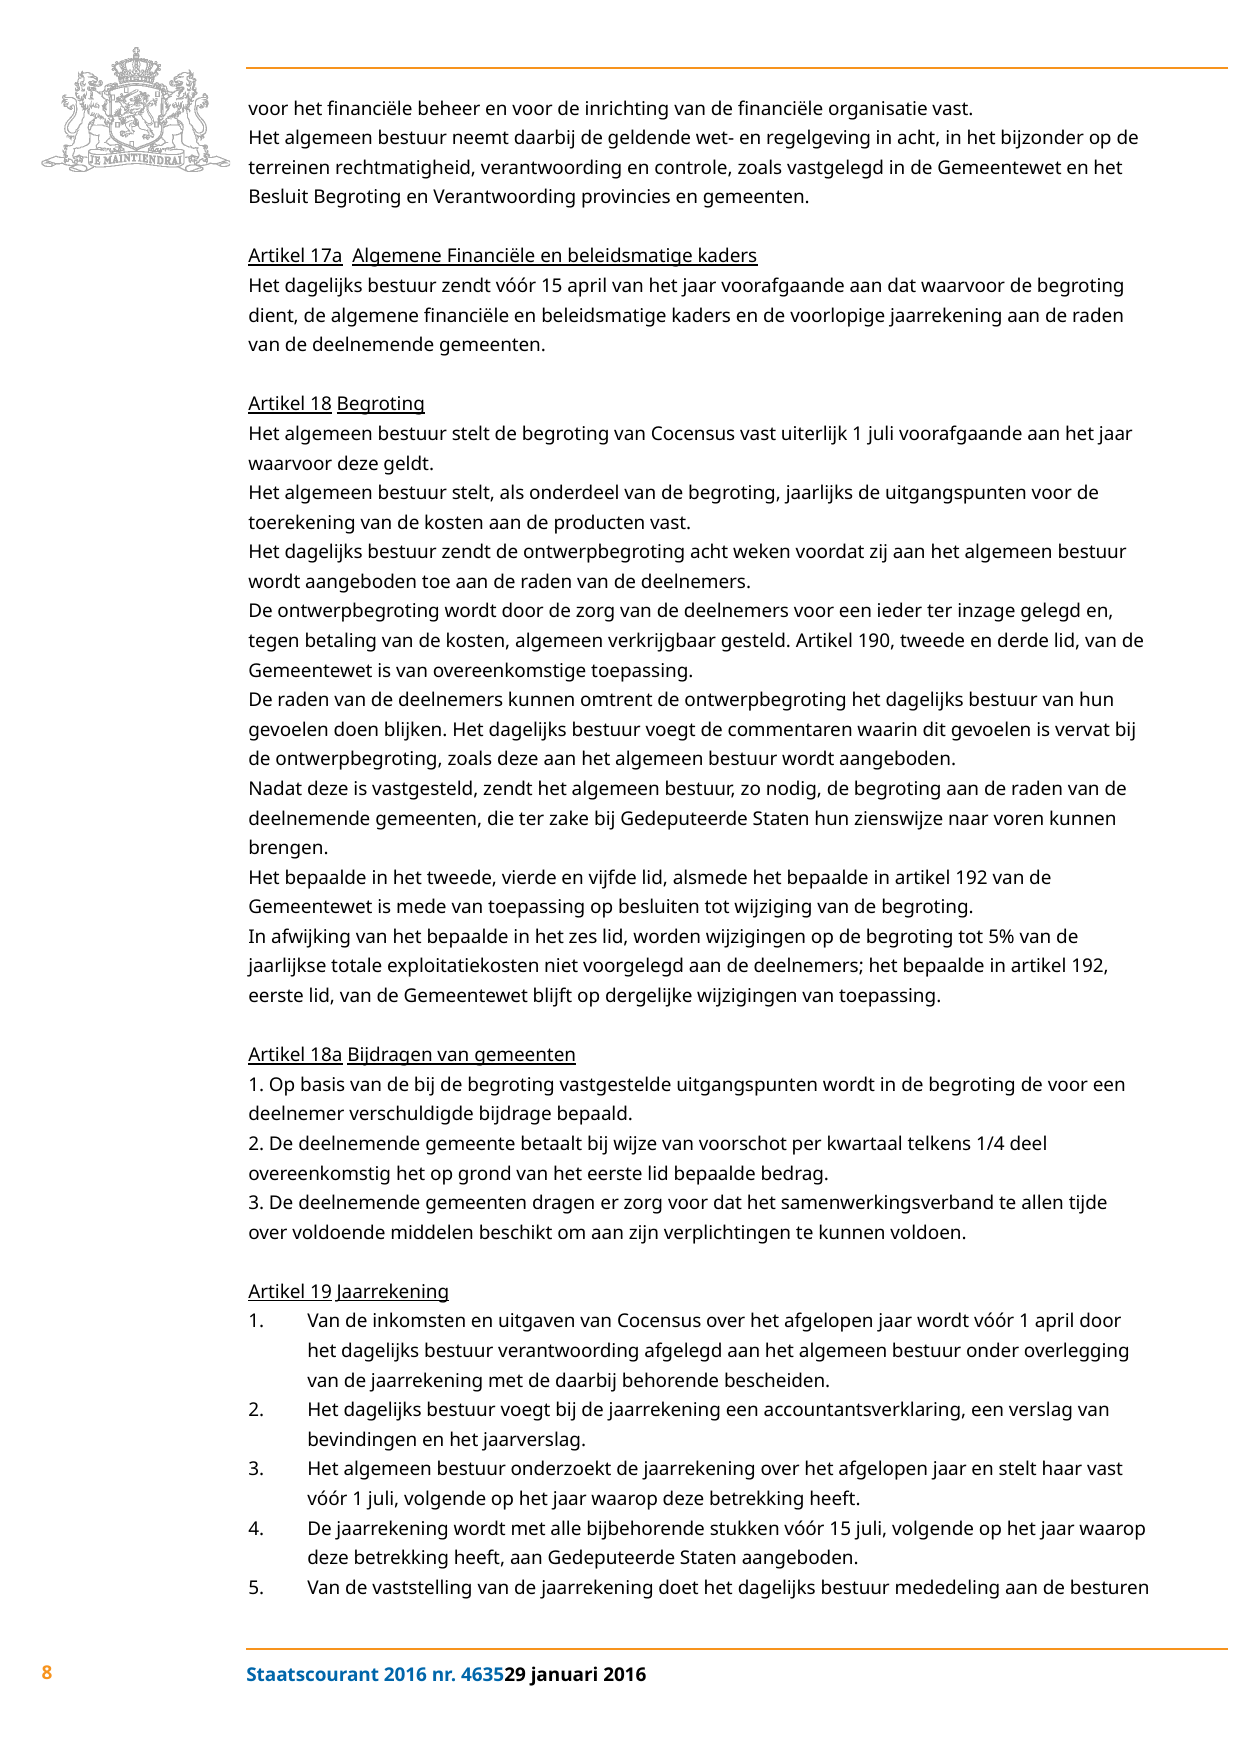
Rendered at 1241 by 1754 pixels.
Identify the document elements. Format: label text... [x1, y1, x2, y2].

text 1. Op basis van de bij de begroting vastgestelde uitgangspunten wordt in de begroting de voor een deelnemer verschuldigde bijdrage bepaald. [248, 1071, 1152, 1126]
list Het algemeen bestuur onderzoekt de jaarrekening over het afgelopen jaar en stelt haar vast vóór 1 juli, volgende op het jaar waarop deze betrekking heeft. [248, 1456, 1152, 1511]
picture [41, 47, 231, 172]
list Van de inkomsten en uitgaven van Cocensus over het afgelopen jaar wordt vóór 1 april door het dagelijks bestuur verantwoording afgelegd aan het algemeen bestuur onder overlegging van de jaarrekening met de daarbij behorende bescheiden. [248, 1308, 1152, 1393]
text Nadat deze is vastgesteld, zendt het algemeen bestuur, zo nodig, de begroting aan de raden van de deelnemende gemeenten, die ter zake bij Gedeputeerde Staten hun zienswijze naar voren kunnen brengen. [248, 775, 1152, 860]
text Het bepaalde in het tweede, vierde en vijfde lid, alsmede het bepaalde in artikel 192 van de Gemeentewet is mede van toepassing op besluiten tot wijziging van de begroting. [248, 864, 1152, 919]
text Artikel 18a Bijdragen van gemeenten [248, 1041, 1152, 1067]
list De jaarrekening wordt met alle bijbehorende stukken vóór 15 juli, volgende op het jaar waarop deze betrekking heeft, aan Gedeputeerde Staten aangeboden. [248, 1515, 1152, 1570]
text Artikel 17a Algemene Financiële en beleidsmatige kaders [248, 243, 1152, 268]
text Artikel 18 Begroting [248, 391, 1152, 416]
text Het dagelijks bestuur zendt de ontwerpbegroting acht weken voordat zij aan het algemeen bestuur wordt aangeboden toe aan de raden van de deelnemers. [248, 538, 1152, 594]
text De raden van de deelnemers kunnen omtrent de ontwerpbegroting het dagelijks bestuur van hun gevoelen doen blijken. Het dagelijks bestuur voegt de commentaren waarin dit gevoelen is vervat bij de ontwerpbegroting, zoals deze aan het algemeen bestuur wordt aangeboden. [248, 686, 1152, 771]
text Het algemeen bestuur stelt, als onderdeel van de begroting, jaarlijks de uitgangspunten voor de toerekening van de kosten aan de producten vast. [248, 479, 1152, 535]
list Het dagelijks bestuur voegt bij de jaarrekening een accountantsverklaring, een verslag van bevindingen en het jaarverslag. [248, 1396, 1152, 1452]
list Van de vaststelling van de jaarrekening doet het dagelijks bestuur mededeling aan de besturen [248, 1574, 1152, 1600]
text De ontwerpbegroting wordt door de zorg van de deelnemers voor een ieder ter inzage gelegd en, tegen betaling van de kosten, algemeen verkrijgbaar gesteld. Artikel 190, tweede en derde lid, van de Gemeentewet is van overeenkomstige toepassing. [248, 598, 1152, 683]
text Het algemeen bestuur stelt de begroting van Cocensus vast uiterlijk 1 juli voorafgaande aan het jaar waarvoor deze geldt. [248, 420, 1152, 476]
text In afwijking van het bepaalde in het zes lid, worden wijzigingen op de begroting tot 5% van de jaarlijkse totale exploitatiekosten niet voorgelegd aan de deelnemers; het bepaalde in artikel 192, eerste lid, van de Gemeentewet blijft op dergelijke wijzigingen van toepassing. [248, 923, 1152, 1008]
text 2. De deelnemende gemeente betaalt bij wijze van voorschot per kwartaal telkens 1/4 deel overeenkomstig het op grond van het eerste lid bepaalde bedrag. [248, 1130, 1152, 1186]
text Het dagelijks bestuur zendt vóór 15 april van het jaar voorafgaande aan dat waarvoor de begroting dient, de algemene financiële en beleidsmatige kaders en de voorlopige jaarrekening aan de raden van de deelnemende gemeenten. [248, 272, 1152, 357]
text Artikel 19 Jaarrekening [248, 1278, 1152, 1304]
text 3. De deelnemende gemeenten dragen er zorg voor dat het samenwerkingsverband te allen tijde over voldoende middelen beschikt om aan zijn verplichtingen te kunnen voldoen. [248, 1189, 1152, 1245]
text voor het financiële beheer en voor de inrichting van de financiële organisatie vast. [248, 95, 1152, 121]
text Het algemeen bestuur neemt daarbij de geldende wet- en regelgeving in acht, in het bijzonder op de terreinen rechtmatigheid, verantwoording en controle, zoals vastgelegd in de Gemeentewet en het Besluit Begroting en Verantwoording provincies en gemeenten. [248, 124, 1152, 209]
